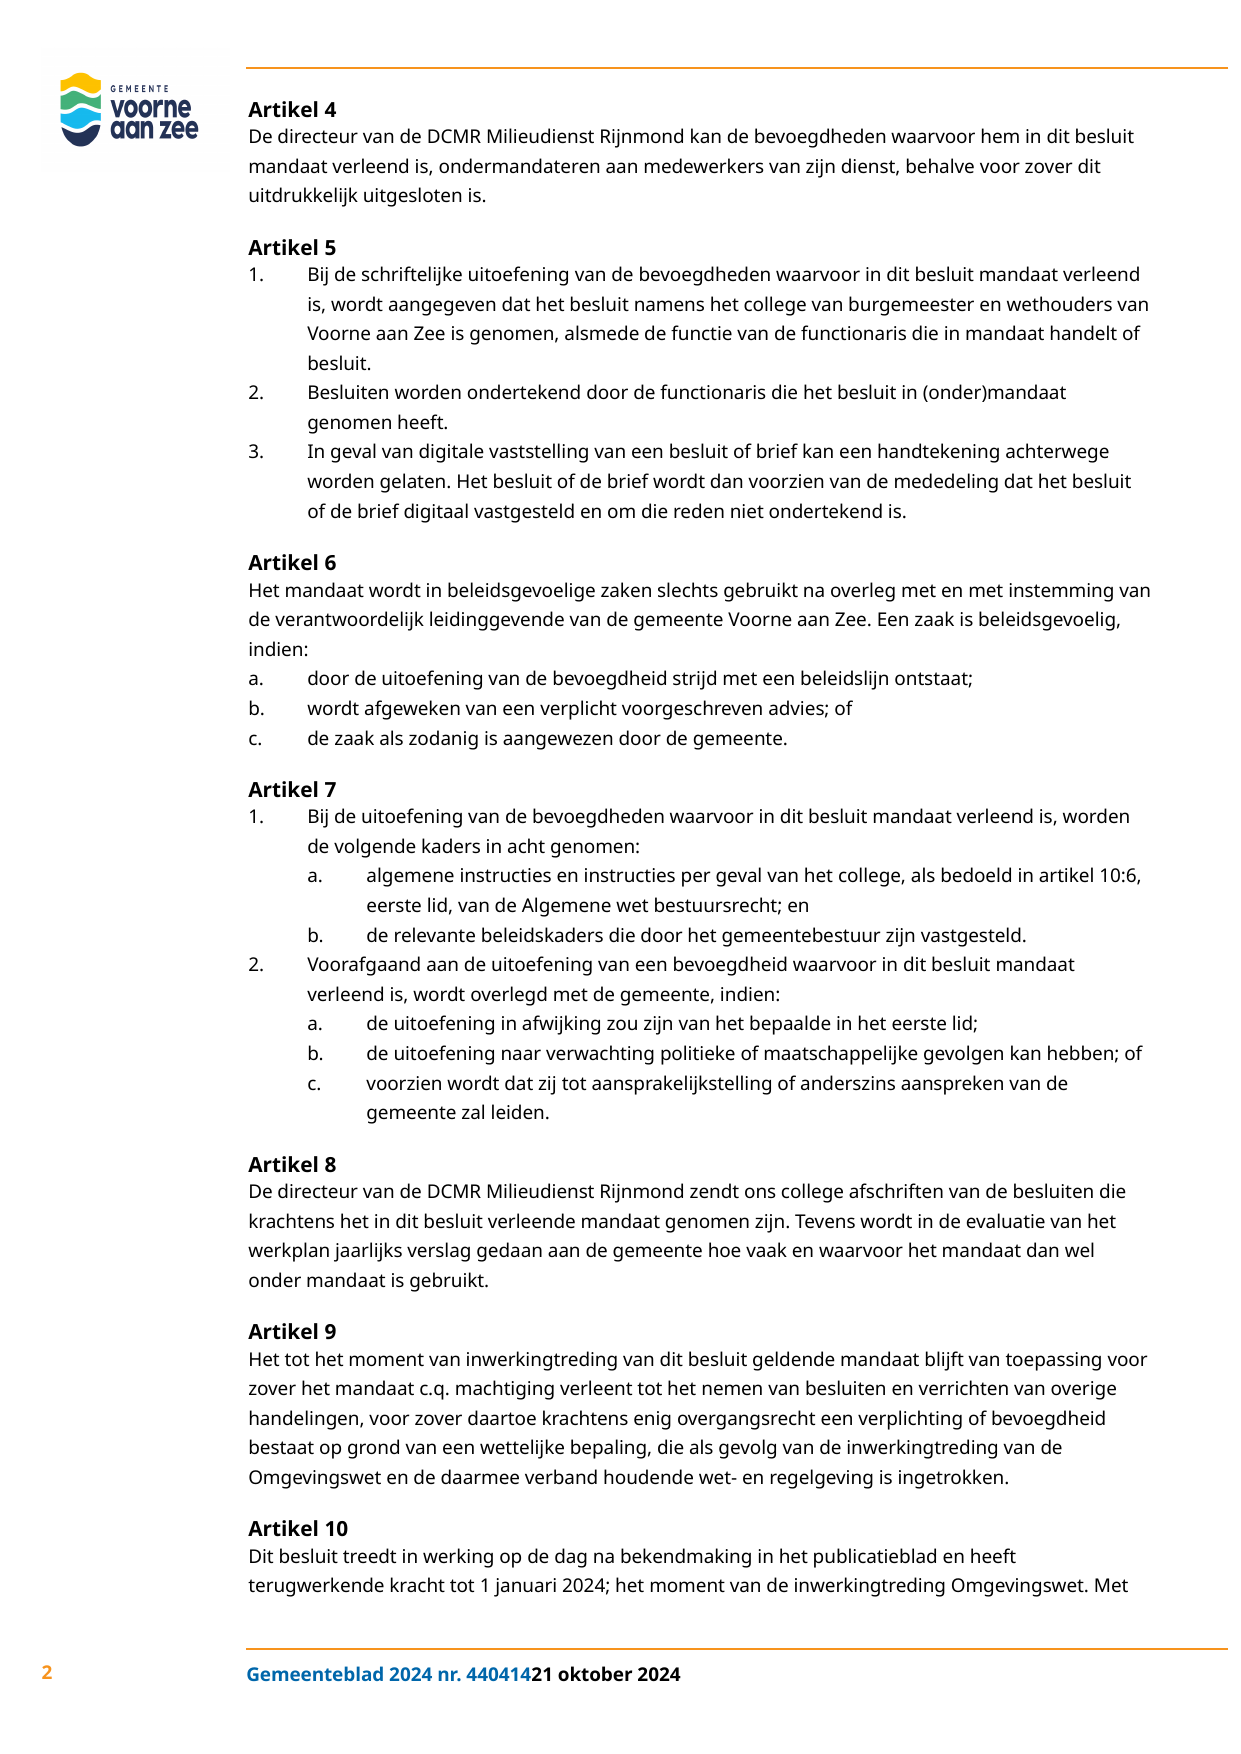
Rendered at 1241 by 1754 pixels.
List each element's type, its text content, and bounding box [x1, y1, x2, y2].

list de relevante beleidskaders die door het gemeentebestuur zijn vastgesteld. [307, 922, 1152, 948]
text De directeur van de DCMR Milieudienst Rijnmond kan de bevoegdheden waarvoor hem in dit besluit mandaat verleend is, ondermandateren aan medewerkers van zijn dienst, behalve voor zover dit uitdrukkelijk uitgesloten is. [248, 123, 1152, 208]
text Het tot het moment van inwerkingtreding van dit besluit geldende mandaat blijft van toepassing voor zover het mandaat c.q. machtiging verleent tot het nemen van besluiten en verrichten van overige handelingen, voor zover daartoe krachtens enig overgangsrecht een verplichting of bevoegdheid bestaat op grond van een wettelijke bepaling, die als gevolg van de inwerkingtreding van de Omgevingswet en de daarmee verband houdende wet- en regelgeving is ingetrokken. [248, 1346, 1152, 1490]
list In geval van digitale vaststelling van een besluit of brief kan een handtekening achterwege worden gelaten. Het besluit of de brief wordt dan voorzien van de mededeling dat het besluit of de brief digitaal vastgesteld en om die reden niet ondertekend is. [248, 439, 1152, 524]
text Artikel 6 [248, 548, 1152, 577]
list Bij de uitoefening van de bevoegdheden waarvoor in dit besluit mandaat verleend is, worden de volgende kaders in acht genomen: [248, 803, 1152, 859]
list de zaak als zodanig is aangewezen door de gemeente. [248, 725, 1152, 750]
text Artikel 10 [248, 1514, 1152, 1543]
list algemene instructies en instructies per geval van het college, als bedoeld in artikel 10:6, eerste lid, van de Algemene wet bestuursrecht; en [307, 863, 1152, 918]
list door de uitoefening van de bevoegdheid strijd met een beleidslijn ontstaat; [248, 666, 1152, 691]
text Artikel 9 [248, 1317, 1152, 1346]
text De directeur van de DCMR Milieudienst Rijnmond zendt ons college afschriften van de besluiten die krachtens het in dit besluit verleende mandaat genomen zijn. Tevens wordt in de evaluatie van het werkplan jaarlijks verslag gedaan aan de gemeente hoe vaak en waarvoor het mandaat dan wel onder mandaat is gebruikt. [248, 1178, 1152, 1293]
list voorzien wordt dat zij tot aansprakelijkstelling of anderszins aanspreken van de gemeente zal leiden. [307, 1070, 1152, 1125]
text Dit besluit treedt in werking op de dag na bekendmaking in het publicatieblad en heeft terugwerkende kracht tot 1 januari 2024; het moment van de inwerkingtreding Omgevingswet. Met [248, 1543, 1152, 1598]
list Voorafgaand aan de uitoefening van een bevoegdheid waarvoor in dit besluit mandaat verleend is, wordt overlegd met de gemeente, indien: [248, 951, 1152, 1007]
text Het mandaat wordt in beleidsgevoelige zaken slechts gebruikt na overleg met en met instemming van de verantwoordelijk leidinggevende van de gemeente Voorne aan Zee. Een zaak is beleidsgevoelig, indien: [248, 577, 1152, 662]
picture [41, 47, 231, 172]
text Artikel 8 [248, 1150, 1152, 1178]
text Artikel 7 [248, 775, 1152, 803]
list Besluiten worden ondertekend door de functionaris die het besluit in (onder)mandaat genomen heeft. [248, 379, 1152, 435]
list de uitoefening in afwijking zou zijn van het bepaalde in het eerste lid; [307, 1011, 1152, 1036]
list Bij de schriftelijke uitoefening van de bevoegdheden waarvoor in dit besluit mandaat verleend is, wordt aangegeven dat het besluit namens het college van burgemeester en wethouders van Voorne aan Zee is genomen, alsmede de functie van de functionaris die in mandaat handelt of besluit. [248, 261, 1152, 376]
text Artikel 5 [248, 233, 1152, 261]
list de uitoefening naar verwachting politieke of maatschappelijke gevolgen kan hebben; of [307, 1040, 1152, 1066]
list wordt afgeweken van een verplicht voorgeschreven advies; of [248, 695, 1152, 721]
text Artikel 4 [248, 95, 1152, 123]
